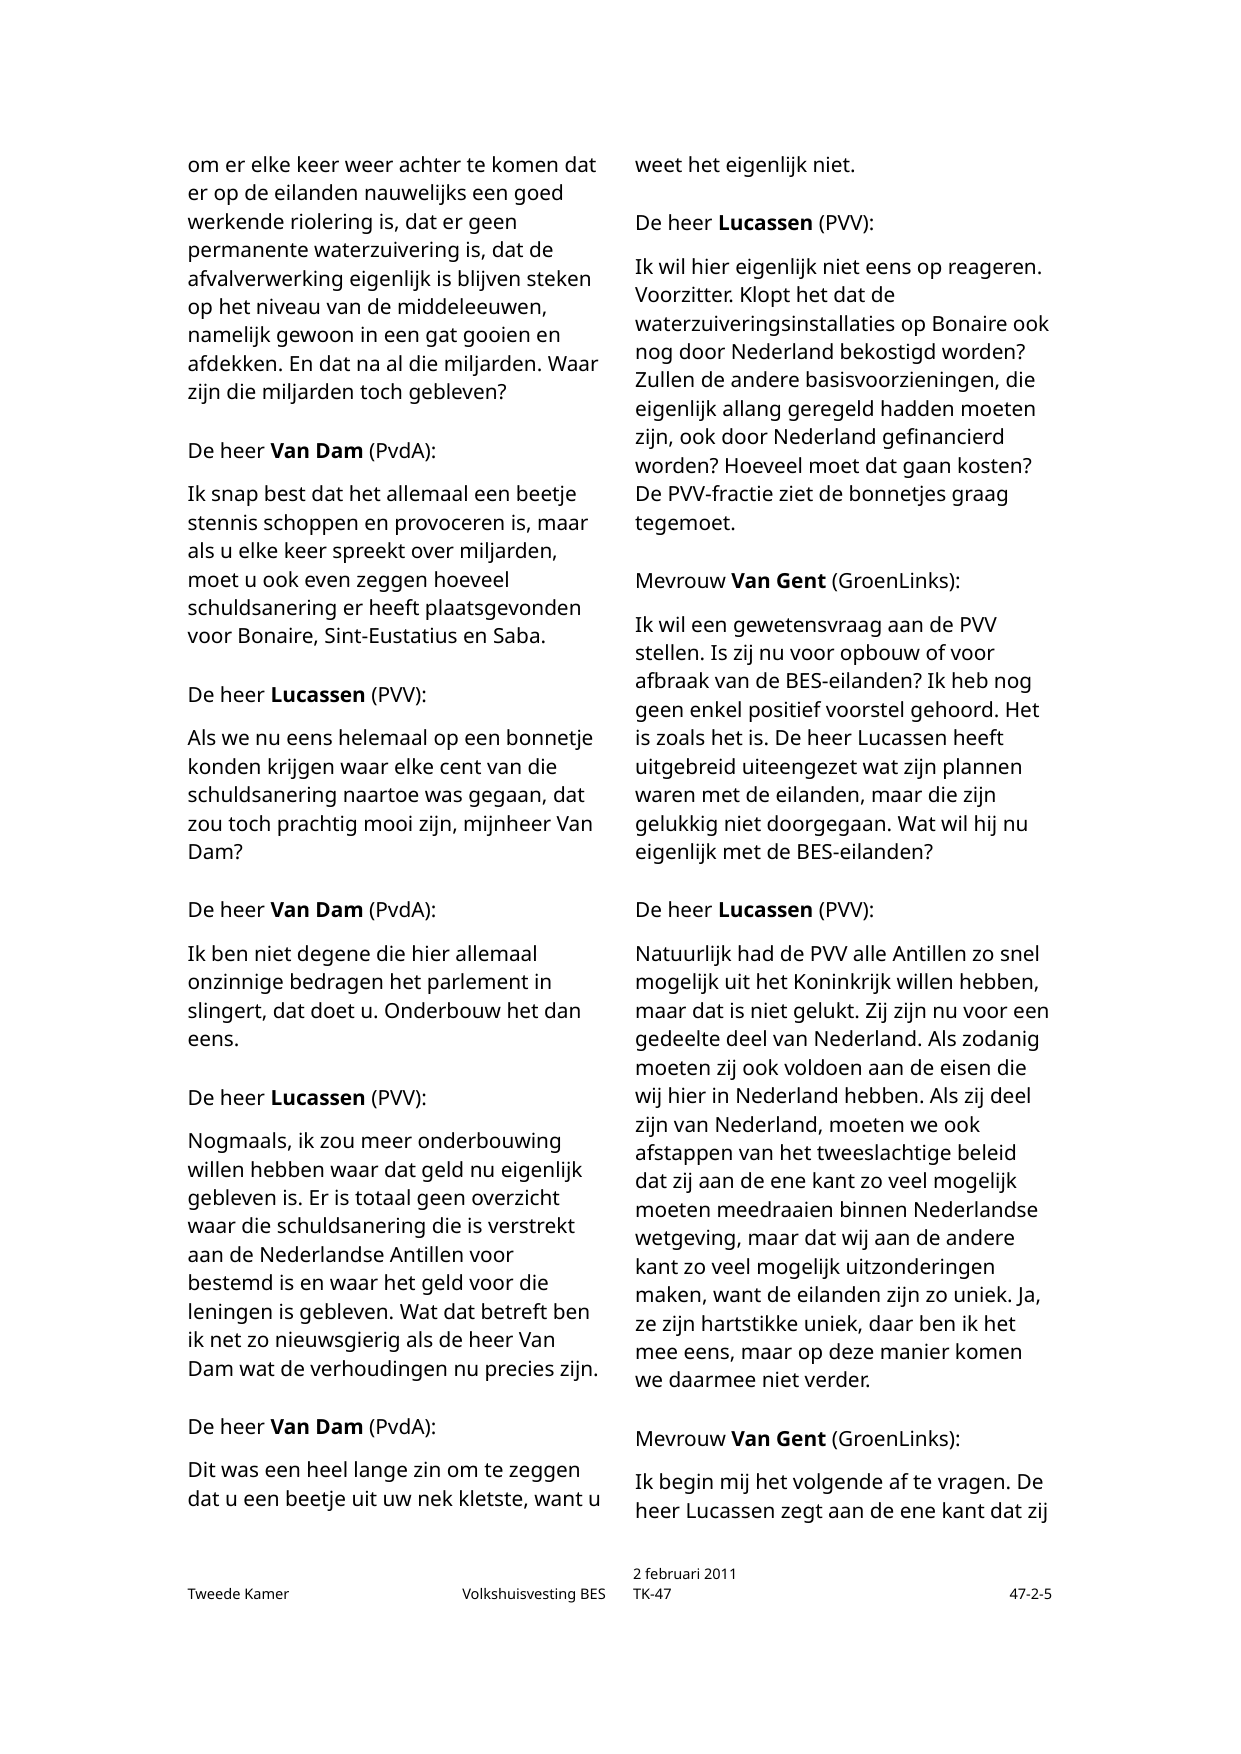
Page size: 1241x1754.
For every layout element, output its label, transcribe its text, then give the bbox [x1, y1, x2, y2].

text weet het eigenlijk niet. [635, 150, 1053, 178]
text Ik wil hier eigenlijk niet eens op reageren. [635, 252, 1053, 280]
text Ik wil een gewetensvraag aan de PVV stellen. Is zij nu voor opbouw of voor afbraak van de BES-eilanden? Ik heb nog geen enkel positief voorstel gehoord. Het is zoals het is. De heer Lucassen heeft uitgebreid uiteengezet wat zijn plannen waren met de eilanden, maar die zijn gelukkig niet doorgegaan. Wat wil hij nu eigenlijk met de BES-eilanden? [635, 610, 1053, 866]
text Natuurlijk had de PVV alle Antillen zo snel mogelijk uit het Koninkrijk willen hebben, maar dat is niet gelukt. Zij zijn nu voor een gedeelte deel van Nederland. Als zodanig moeten zij ook voldoen aan de eisen die wij hier in Nederland hebben. Als zij deel zijn van Nederland, moeten we ook afstappen van het tweeslachtige beleid dat zij aan de ene kant zo veel mogelijk moeten meedraaien binnen Nederlandse wetgeving, maar dat wij aan de andere kant zo veel mogelijk uitzonderingen maken, want de eilanden zijn zo uniek. Ja, ze zijn hartstikke uniek, daar ben ik het mee eens, maar op deze manier komen we daarmee niet verder. [635, 939, 1053, 1394]
text Mevrouw Van Gent (GroenLinks): [635, 1424, 1053, 1452]
text De heer Lucassen (PVV): [635, 896, 1053, 924]
text Ik ben niet degene die hier allemaal onzinnige bedragen het parlement in slingert, dat doet u. Onderbouw het dan eens. [187, 939, 605, 1053]
text De heer Lucassen (PVV): [635, 208, 1053, 237]
text De heer Van Dam (PvdA): [187, 436, 605, 464]
text Voorzitter. Klopt het dat de waterzuiveringsinstallaties op Bonaire ook nog door Nederland bekostigd worden? Zullen de andere basisvoorzieningen, die eigenlijk allang geregeld hadden moeten zijn, ook door Nederland gefinancierd worden? Hoeveel moet dat gaan kosten? De PVV-fractie ziet de bonnetjes graag tegemoet. [635, 280, 1053, 536]
text De heer Lucassen (PVV): [187, 1083, 605, 1111]
text Ik snap best dat het allemaal een beetje stennis schoppen en provoceren is, maar als u elke keer spreekt over miljarden, moet u ook even zeggen hoeveel schuldsanering er heeft plaatsgevonden voor Bonaire, Sint-Eustatius en Saba. [187, 479, 605, 650]
text Dit was een heel lange zin om te zeggen dat u een beetje uit uw nek kletste, want u [187, 1456, 605, 1512]
text om er elke keer weer achter te komen dat er op de eilanden nauwelijks een goed werkende riolering is, dat er geen permanente waterzuivering is, dat de afvalverwerking eigenlijk is blijven steken op het niveau van de middeleeuwen, namelijk gewoon in een gat gooien en afdekken. En dat na al die miljarden. Waar zijn die miljarden toch gebleven? [187, 150, 605, 406]
text Als we nu eens helemaal op een bonnetje konden krijgen waar elke cent van die schuldsanering naartoe was gegaan, dat zou toch prachtig mooi zijn, mijnheer Van Dam? [187, 723, 605, 866]
text Mevrouw Van Gent (GroenLinks): [635, 566, 1053, 595]
text De heer Lucassen (PVV): [187, 680, 605, 708]
text De heer Van Dam (PvdA): [187, 896, 605, 924]
text Nogmaals, ik zou meer onderbouwing willen hebben waar dat geld nu eigenlijk gebleven is. Er is totaal geen overzicht waar die schuldsanering die is verstrekt aan de Nederlandse Antillen voor bestemd is en waar het geld voor die leningen is gebleven. Wat dat betreft ben ik net zo nieuwsgierig als de heer Van Dam wat de verhoudingen nu precies zijn. [187, 1126, 605, 1382]
text Ik begin mij het volgende af te vragen. De heer Lucassen zegt aan de ene kant dat zij [635, 1467, 1053, 1524]
text De heer Van Dam (PvdA): [187, 1412, 605, 1441]
